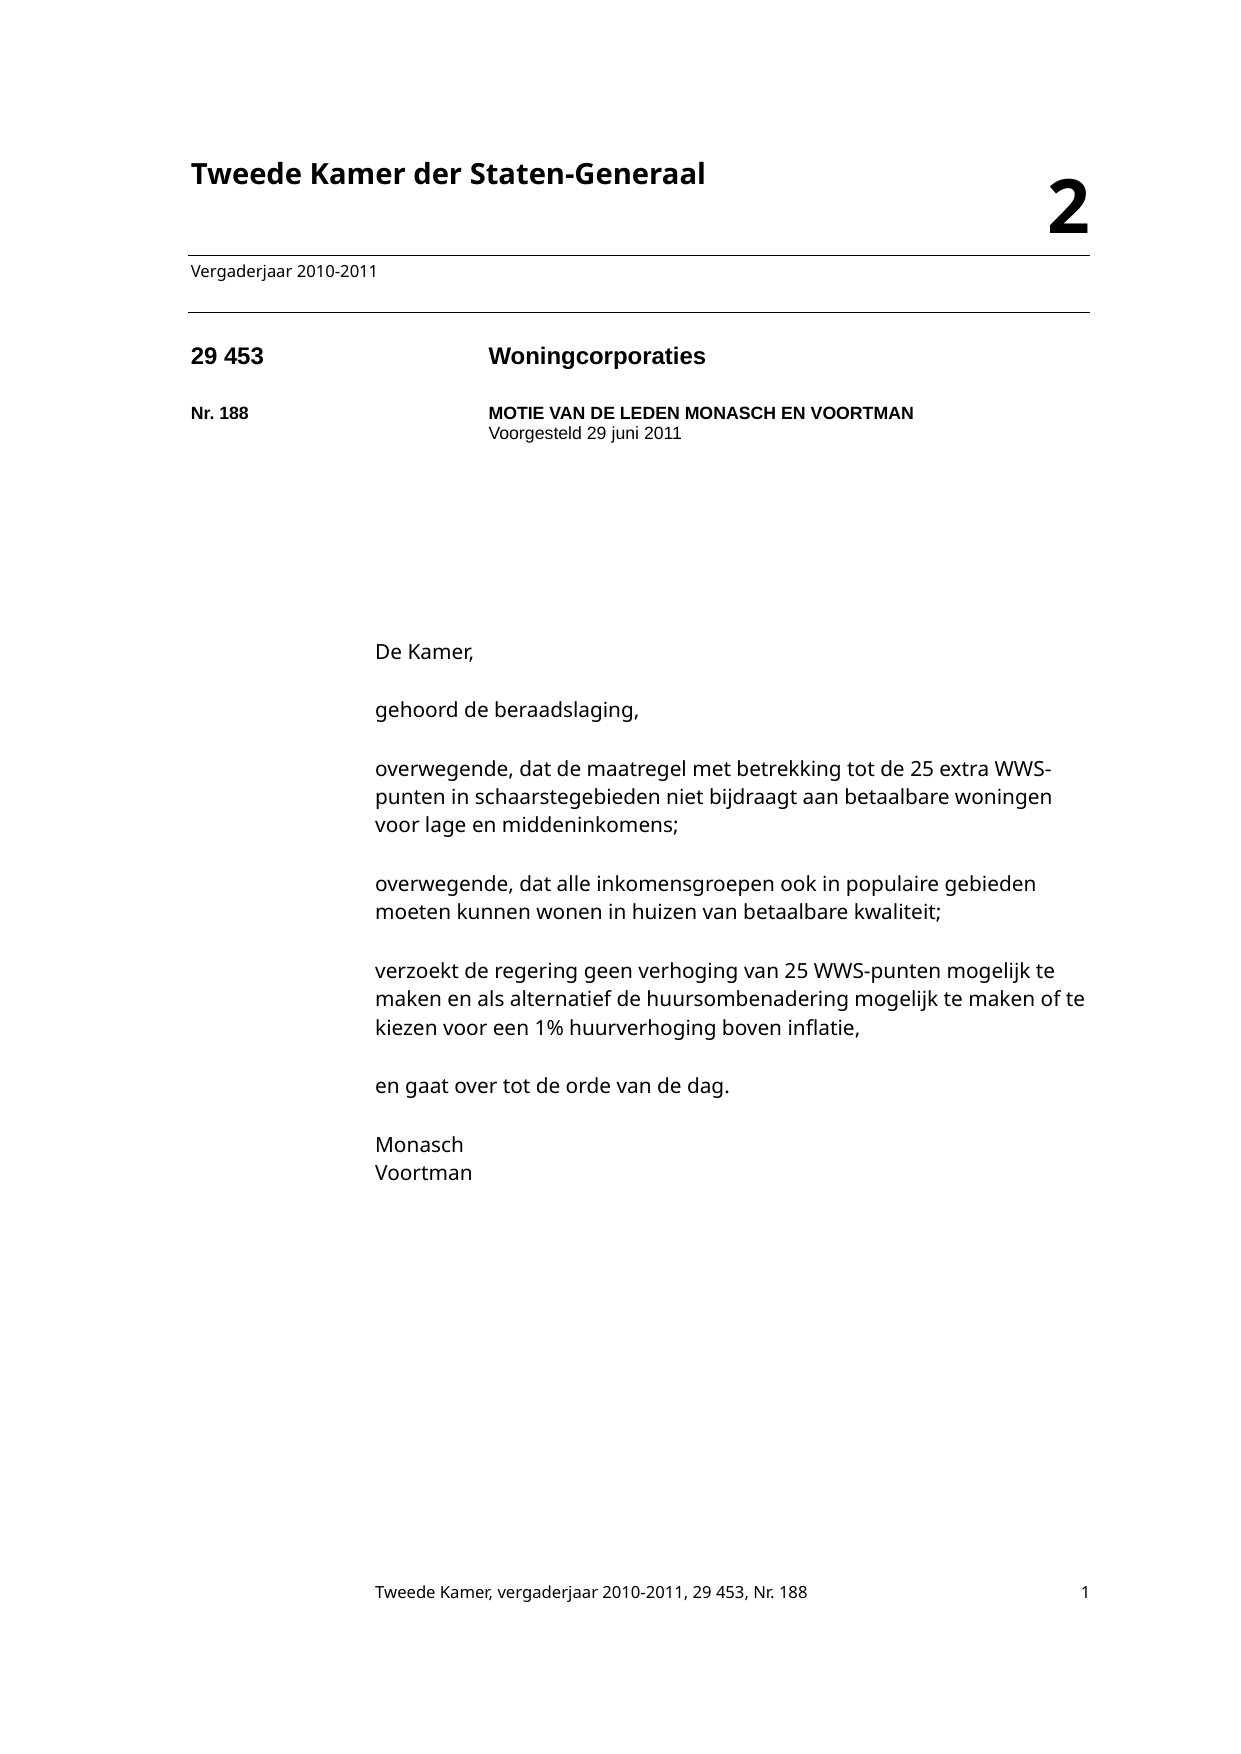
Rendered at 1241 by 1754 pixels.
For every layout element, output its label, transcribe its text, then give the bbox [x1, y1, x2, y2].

table_cell Woningcorporaties [485, 339, 1090, 399]
table_cell Vergaderjaar 2010-2011 [188, 256, 485, 312]
table_cell [485, 256, 1090, 312]
text verzoekt de regering geen verhoging van 25 WWS-punten mogelijk te maken en als alternatief de huursombenadering mogelijk te maken of te kiezen voor een 1% huurverhoging boven inflatie, [375, 956, 1090, 1041]
table_header 2 [910, 150, 1090, 255]
text overwegende, dat de maatregel met betrekking tot de 25 extra WWS-punten in schaarstegebieden niet bijdraagt aan betaalbare woningen voor lage en middeninkomens; [375, 754, 1090, 839]
text overwegende, dat alle inkomensgroepen ook in populaire gebieden moeten kunnen wonen in huizen van betaalbare kwaliteit; [375, 869, 1090, 926]
table_cell Nr. 188 [188, 399, 485, 518]
table_cell 29 453 [188, 339, 485, 399]
table_cell [485, 313, 1090, 339]
text Voortman [375, 1158, 1090, 1187]
table_header Tweede Kamer der Staten-Generaal [188, 150, 909, 255]
text gehoord de beraadslaging, [375, 695, 1090, 724]
text De Kamer, [375, 637, 1090, 665]
table_cell MOTIE VAN DE LEDEN MONASCH EN VOORTMAN Voorgesteld 29 juni 2011 [485, 399, 1090, 518]
text Monasch [375, 1130, 1090, 1158]
text en gaat over tot de orde van de dag. [375, 1071, 1090, 1100]
table_cell [188, 313, 485, 339]
